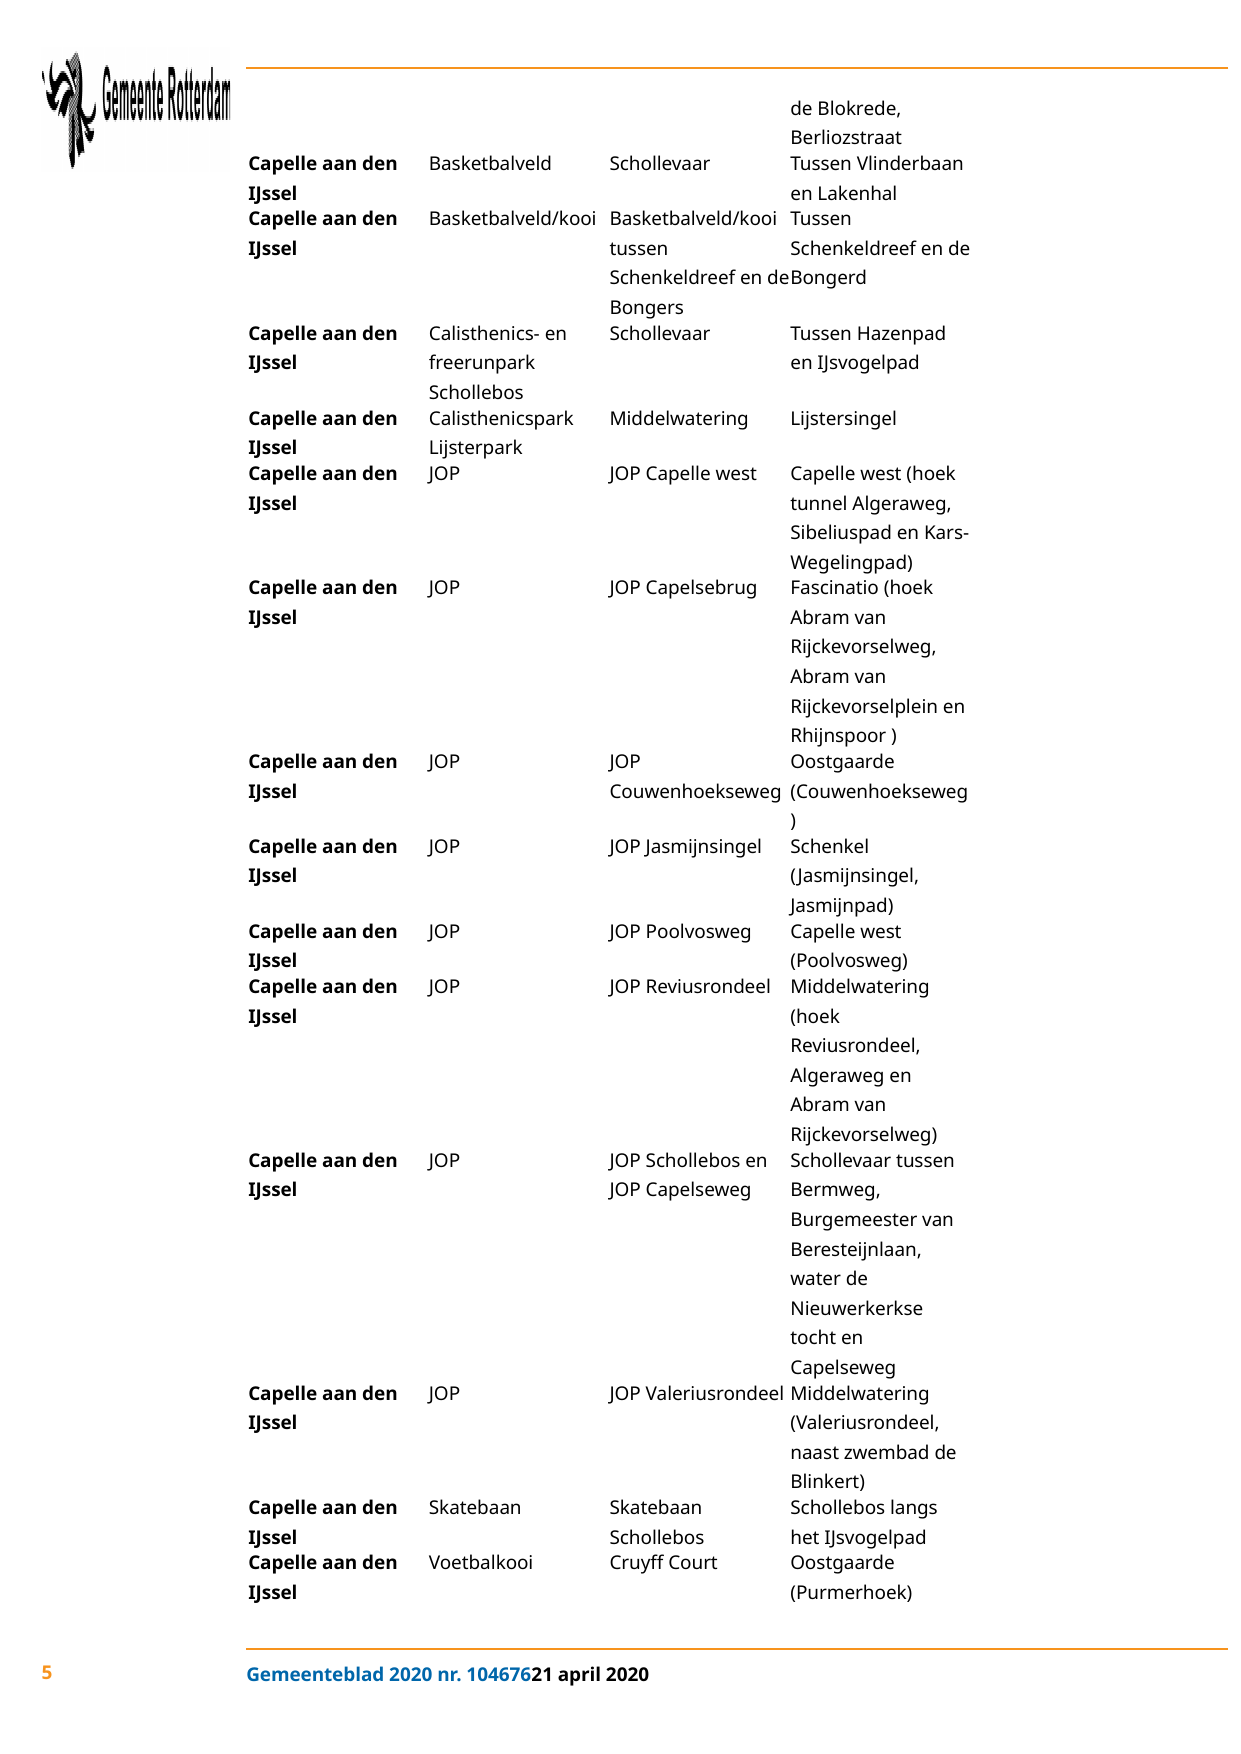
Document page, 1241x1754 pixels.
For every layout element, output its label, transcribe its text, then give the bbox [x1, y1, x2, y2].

table_cell [971, 205, 1152, 320]
table_cell Schenkel (Jasmijnsingel, Jasmijnpad) [790, 833, 971, 918]
table_cell Skatebaan [429, 1494, 609, 1549]
table_cell [971, 460, 1152, 574]
table_cell Tussen Schenkeldreef en de Bongerd [790, 205, 971, 320]
table_cell [429, 95, 609, 150]
table_cell [971, 1550, 1152, 1605]
table_cell JOP [429, 973, 609, 1147]
table_cell Capelle west (Poolvosweg) [790, 918, 971, 973]
table_cell Basketbalveld [429, 150, 609, 205]
table_cell JOP [429, 1380, 609, 1494]
table_cell JOP [429, 575, 609, 748]
table_cell Capelle aan den IJssel [248, 1550, 429, 1605]
table_cell Middelwatering (hoek Reviusrondeel, Algeraweg en Abram van Rijckevorselweg) [790, 973, 971, 1147]
table_cell [248, 95, 429, 150]
table_cell Capelle aan den IJssel [248, 405, 429, 460]
table_cell [609, 95, 790, 150]
table_cell JOP [429, 833, 609, 918]
table_cell Capelle aan den IJssel [248, 575, 429, 748]
table_cell Basketbalveld/kooi tussen Schenkeldreef en de Bongers [609, 205, 790, 320]
table_cell JOP Schollebos en JOP Capelseweg [609, 1147, 790, 1380]
table_cell JOP [429, 748, 609, 833]
table_cell JOP Reviusrondeel [609, 973, 790, 1147]
table_cell Schollevaar tussen Bermweg, Burgemeester van Beresteijnlaan, water de Nieuwerkerkse tocht en Capelseweg [790, 1147, 971, 1380]
table_cell JOP Jasmijnsingel [609, 833, 790, 918]
table_cell [971, 150, 1152, 205]
table_cell Schollevaar [609, 320, 790, 405]
table_cell Tussen Vlinderbaan en Lakenhal [790, 150, 971, 205]
table_cell JOP [429, 460, 609, 574]
table_cell Schollevaar [609, 150, 790, 205]
table_cell Middelwatering (Valeriusrondeel, naast zwembad de Blinkert) [790, 1380, 971, 1494]
table_cell Basketbalveld/kooi [429, 205, 609, 320]
table_cell de Blokrede, Berliozstraat [790, 95, 971, 150]
table_cell Schollebos langs het IJsvogelpad [790, 1494, 971, 1549]
table_cell Capelle aan den IJssel [248, 918, 429, 973]
table_cell Capelle aan den IJssel [248, 833, 429, 918]
table_cell JOP Valeriusrondeel [609, 1380, 790, 1494]
table_cell [971, 405, 1152, 460]
table_cell Calisthenics- en freerunpark Schollebos [429, 320, 609, 405]
table_cell JOP Capelle west [609, 460, 790, 574]
table_cell Capelle aan den IJssel [248, 320, 429, 405]
table_cell [971, 973, 1152, 1147]
table_cell Calisthenicspark Lijsterpark [429, 405, 609, 460]
table_cell Capelle west (hoek tunnel Algeraweg, Sibeliuspad en Kars-Wegelingpad) [790, 460, 971, 574]
table_cell [971, 1147, 1152, 1380]
table_cell [971, 1380, 1152, 1494]
table_cell Oostgaarde (Purmerhoek) [790, 1550, 971, 1605]
table_cell Capelle aan den IJssel [248, 748, 429, 833]
table_cell Capelle aan den IJssel [248, 973, 429, 1147]
table_cell Capelle aan den IJssel [248, 1147, 429, 1380]
table_cell JOP Couwenhoekseweg [609, 748, 790, 833]
table_cell Capelle aan den IJssel [248, 460, 429, 574]
table_cell [971, 575, 1152, 748]
table_cell [971, 320, 1152, 405]
table_cell Capelle aan den IJssel [248, 205, 429, 320]
table_cell [971, 918, 1152, 973]
picture [41, 47, 231, 172]
table_cell Cruyff Court [609, 1550, 790, 1605]
table_cell JOP [429, 918, 609, 973]
table_cell Capelle aan den IJssel [248, 1494, 429, 1549]
table_cell [971, 833, 1152, 918]
table_cell Capelle aan den IJssel [248, 150, 429, 205]
table_cell [971, 1494, 1152, 1549]
table_cell Capelle aan den IJssel [248, 1380, 429, 1494]
table_cell JOP [429, 1147, 609, 1380]
table_cell Middelwatering [609, 405, 790, 460]
table_cell Oostgaarde (Couwenhoekseweg ) [790, 748, 971, 833]
table_cell Skatebaan Schollebos [609, 1494, 790, 1549]
table_cell Lijstersingel [790, 405, 971, 460]
table_cell [971, 95, 1152, 150]
table_cell Voetbalkooi [429, 1550, 609, 1605]
table_cell JOP Capelsebrug [609, 575, 790, 748]
table_cell [971, 748, 1152, 833]
table_cell Tussen Hazenpad en IJsvogelpad [790, 320, 971, 405]
table_cell Fascinatio (hoek Abram van Rijckevorselweg, Abram van Rijckevorselplein en Rhijnspoor ) [790, 575, 971, 748]
table_cell JOP Poolvosweg [609, 918, 790, 973]
